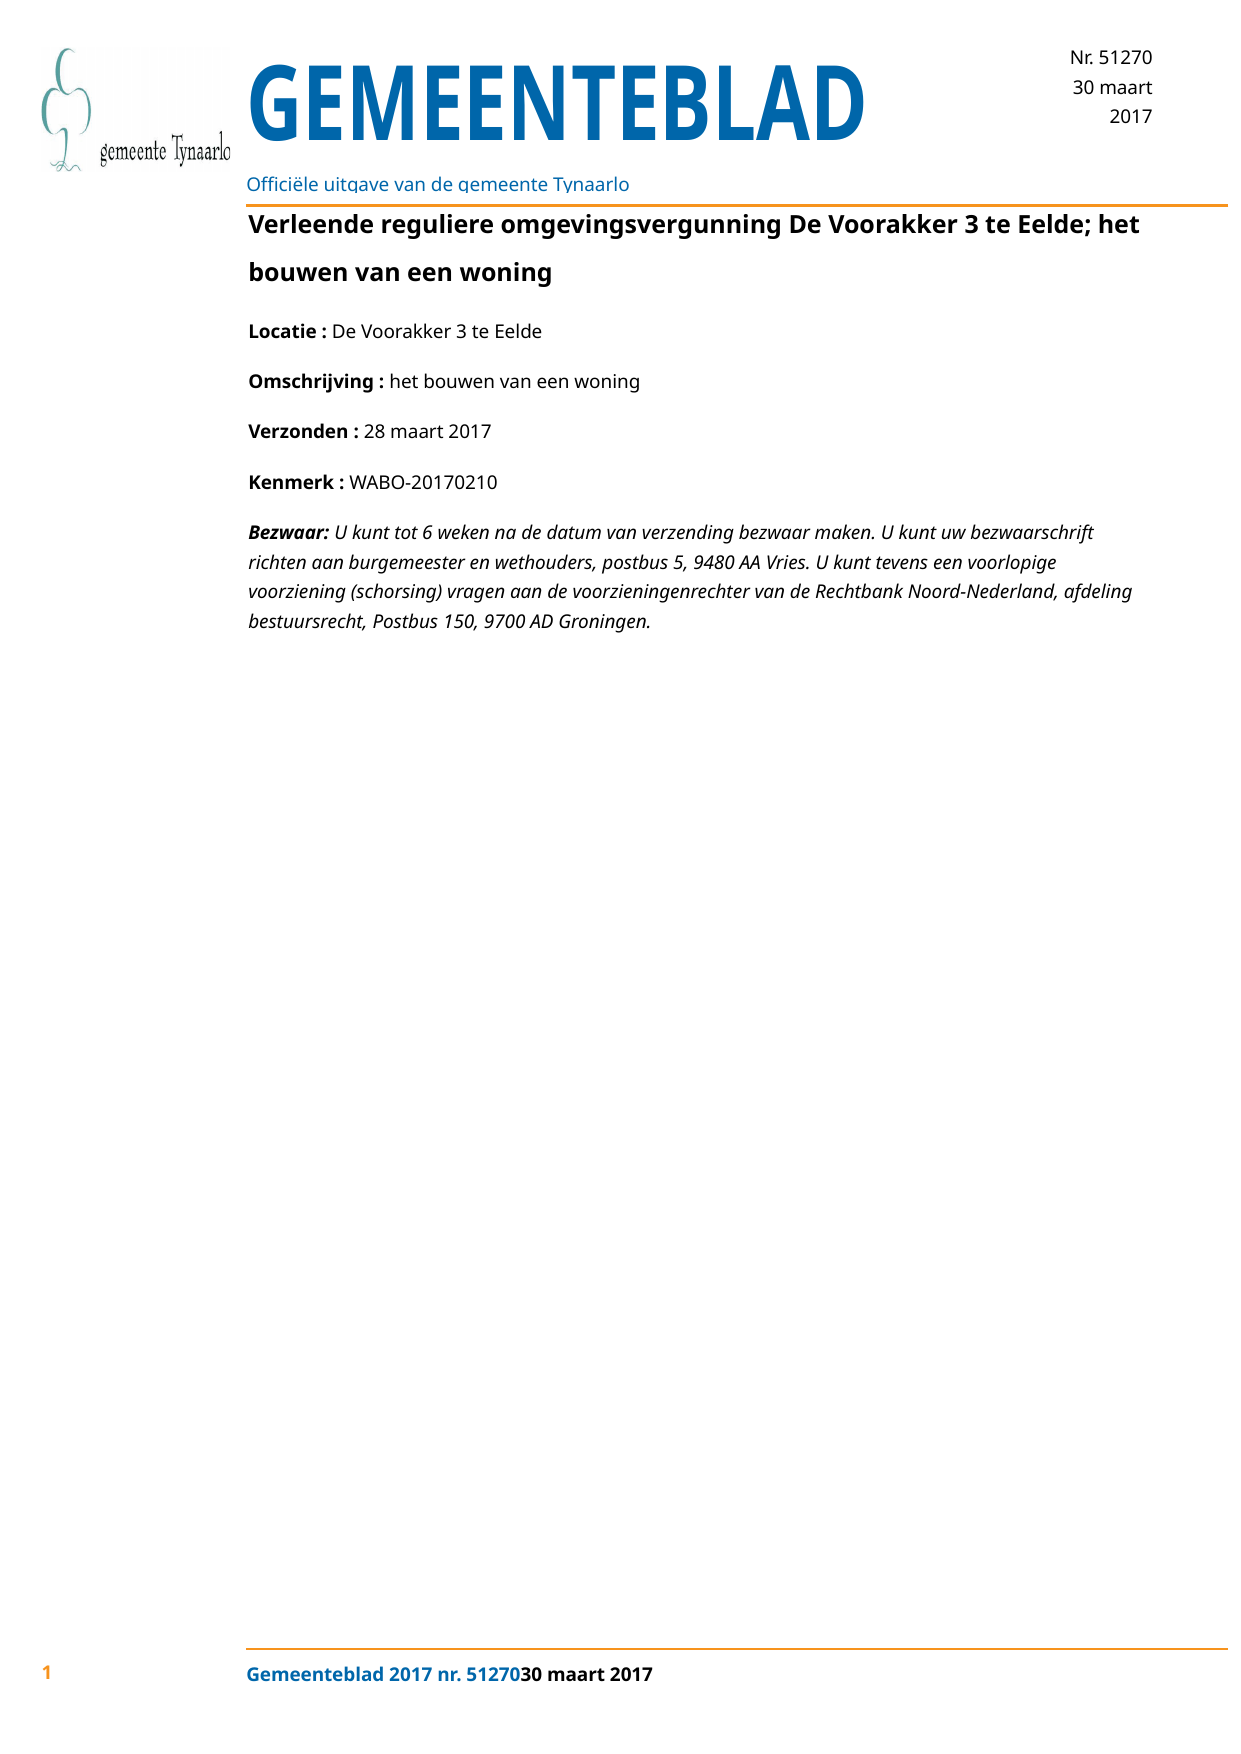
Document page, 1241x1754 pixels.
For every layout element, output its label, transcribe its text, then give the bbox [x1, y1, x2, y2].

text Kenmerk : WABO-20170210 [248, 469, 1152, 495]
text Verleende reguliere omgevingsvergunning De Voorakker 3 te Eelde; het bouwen van een woning [248, 207, 1152, 288]
text Locatie : De Voorakker 3 te Eelde [248, 318, 1152, 344]
text Omschrijving : het bouwen van een woning [248, 368, 1152, 394]
text Bezwaar: U kunt tot 6 weken na de datum van verzending bezwaar maken. U kunt uw bezwaarschrift richten aan burgemeester en wethouders, postbus 5, 9480 AA Vries. U kunt tevens een voorlopige voorziening (schorsing) vragen aan de voorzieningenrechter van de Rechtbank Noord-Nederland, afdeling bestuursrecht, Postbus 150, 9700 AD Groningen. [248, 519, 1152, 634]
picture [41, 47, 231, 172]
text Verzonden : 28 maart 2017 [248, 419, 1152, 444]
